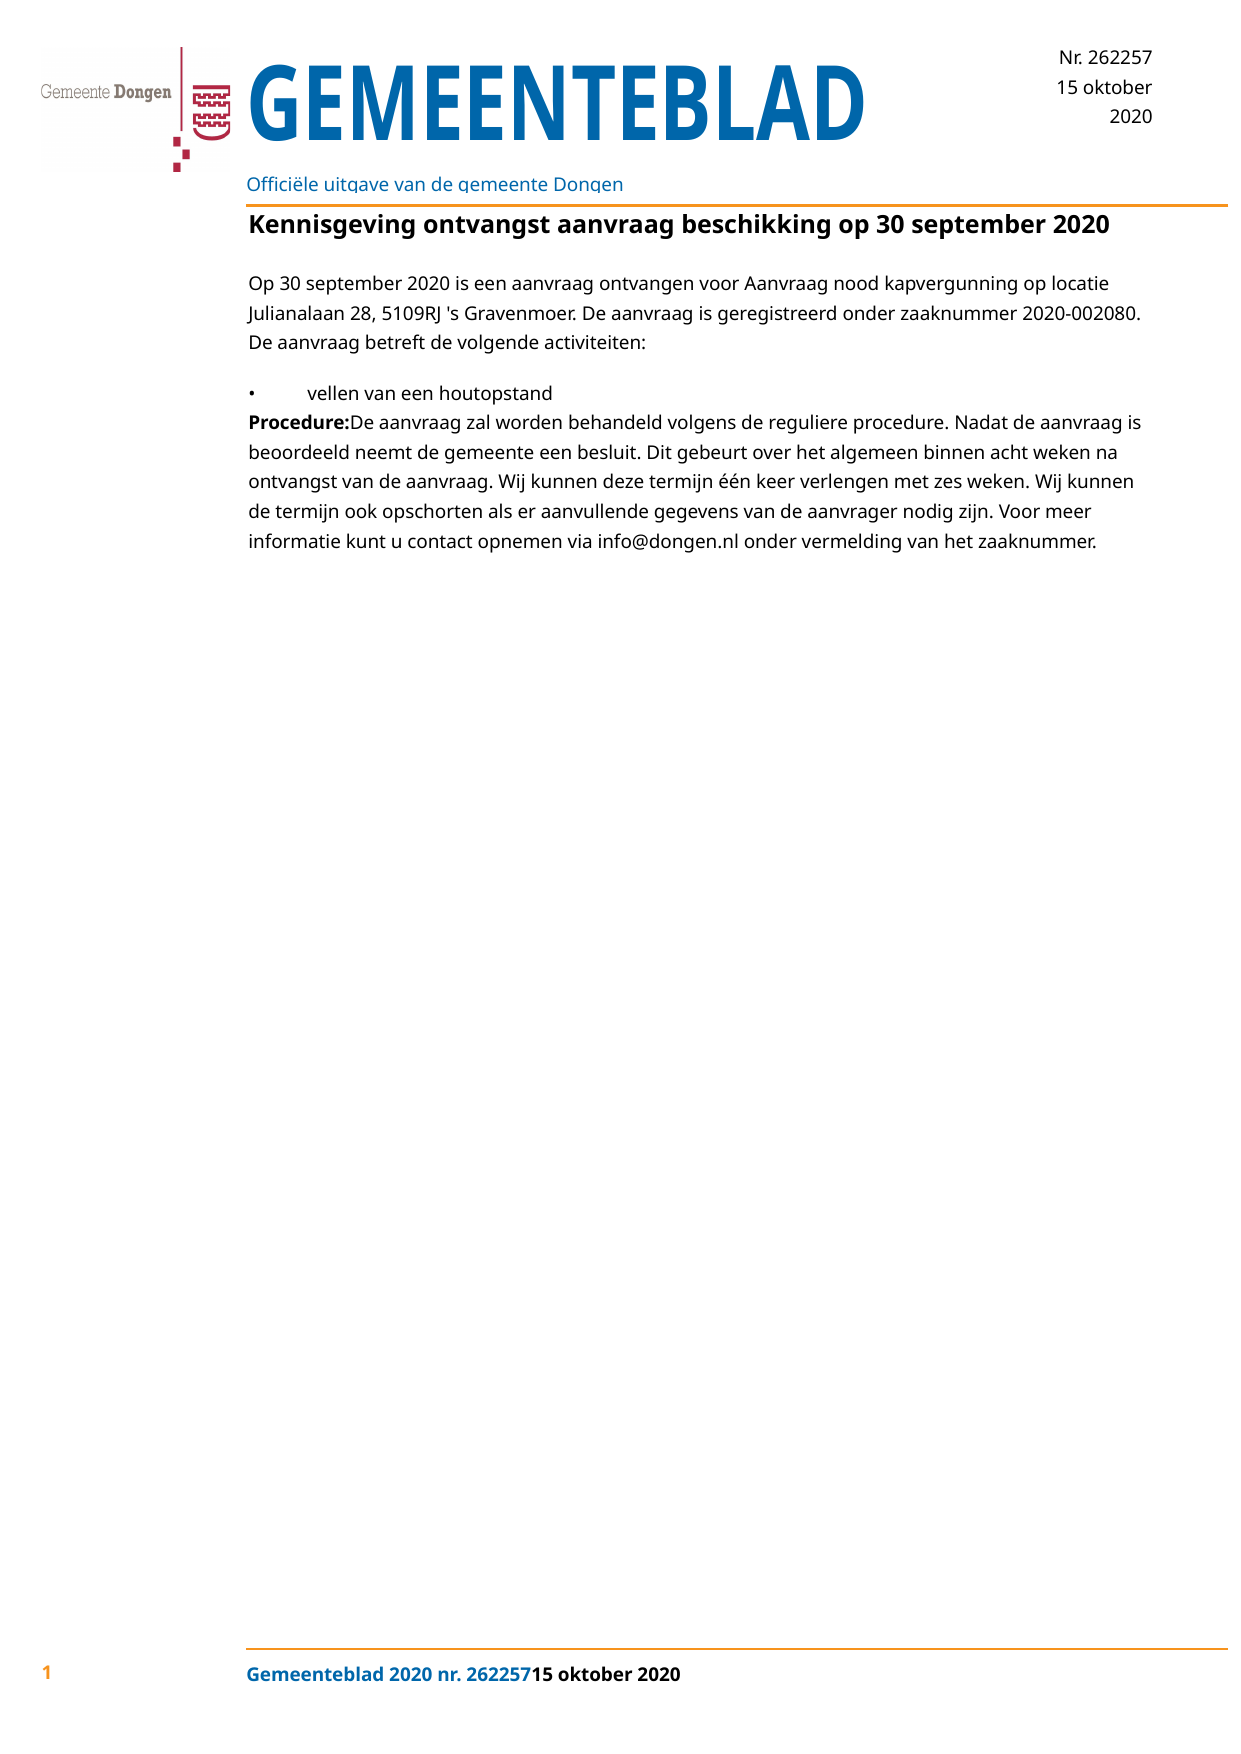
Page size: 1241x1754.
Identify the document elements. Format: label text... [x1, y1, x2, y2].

list vellen van een houtopstand [248, 380, 1152, 406]
text Op 30 september 2020 is een aanvraag ontvangen voor Aanvraag nood kapvergunning op locatie Julianalaan 28, 5109RJ 's Gravenmoer. De aanvraag is geregistreerd onder zaaknummer 2020-002080. De aanvraag betreft de volgende activiteiten: [248, 270, 1152, 355]
picture [41, 47, 231, 172]
text Procedure:De aanvraag zal worden behandeld volgens de reguliere procedure. Nadat de aanvraag is beoordeeld neemt de gemeente een besluit. Dit gebeurt over het algemeen binnen acht weken na ontvangst van de aanvraag. Wij kunnen deze termijn één keer verlengen met zes weken. Wij kunnen de termijn ook opschorten als er aanvullende gegevens van de aanvrager nodig zijn. Voor meer informatie kunt u contact opnemen via info@dongen.nl onder vermelding van het zaaknummer. [248, 409, 1152, 553]
text Kennisgeving ontvangst aanvraag beschikking op 30 september 2020 [248, 207, 1152, 241]
